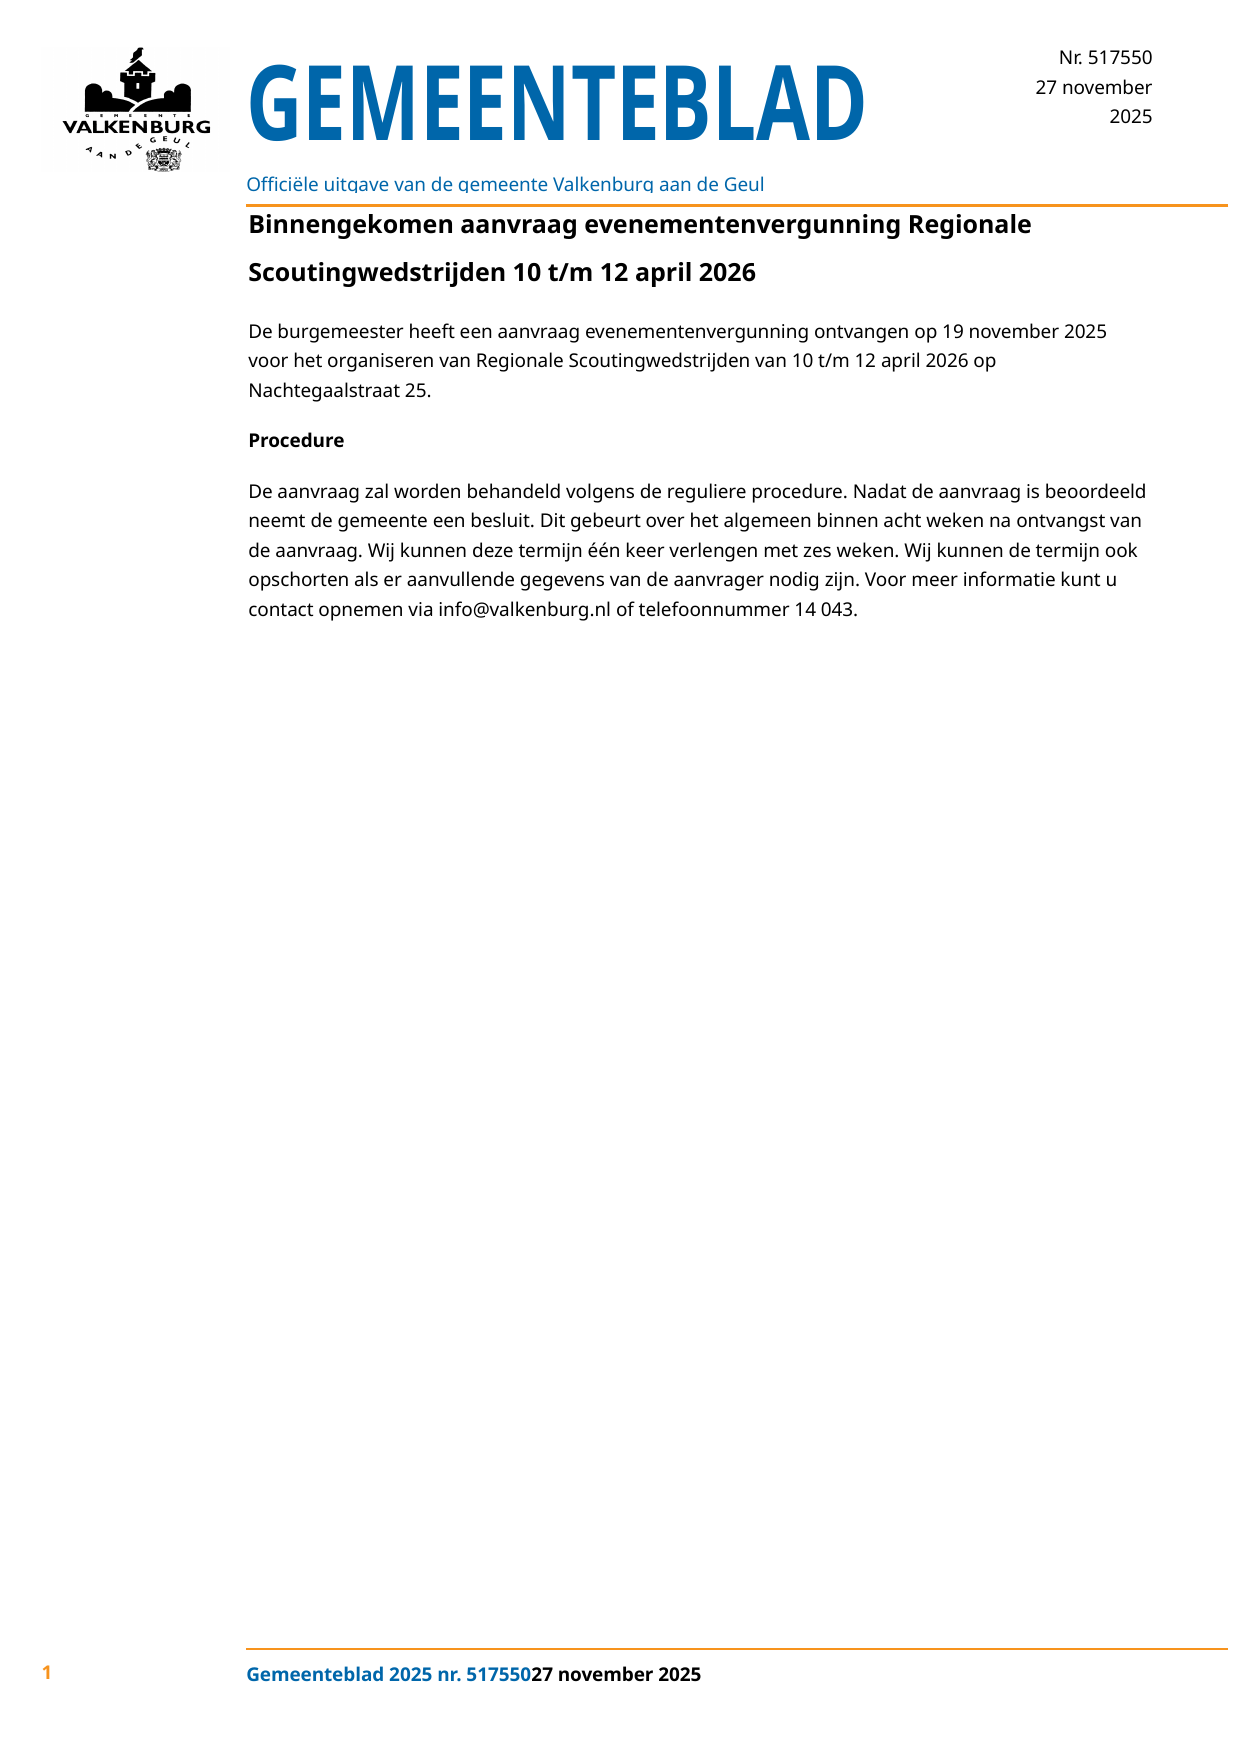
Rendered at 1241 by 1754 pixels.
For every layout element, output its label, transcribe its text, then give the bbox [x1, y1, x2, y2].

picture [41, 47, 231, 172]
text De aanvraag zal worden behandeld volgens de reguliere procedure. Nadat de aanvraag is beoordeeld neemt de gemeente een besluit. Dit gebeurt over het algemeen binnen acht weken na ontvangst van de aanvraag. Wij kunnen deze termijn één keer verlengen met zes weken. Wij kunnen de termijn ook opschorten als er aanvullende gegevens van de aanvrager nodig zijn. Voor meer informatie kunt u contact opnemen via info@valkenburg.nl of telefoonnummer 14 043. [248, 478, 1152, 622]
text De burgemeester heeft een aanvraag evenementenvergunning ontvangen op 19 november 2025 voor het organiseren van Regionale Scoutingwedstrijden van 10 t/m 12 april 2026 op Nachtegaalstraat 25. [248, 318, 1152, 403]
text Procedure [248, 427, 1152, 453]
text Binnengekomen aanvraag evenementenvergunning Regionale Scoutingwedstrijden 10 t/m 12 april 2026 [248, 207, 1152, 288]
